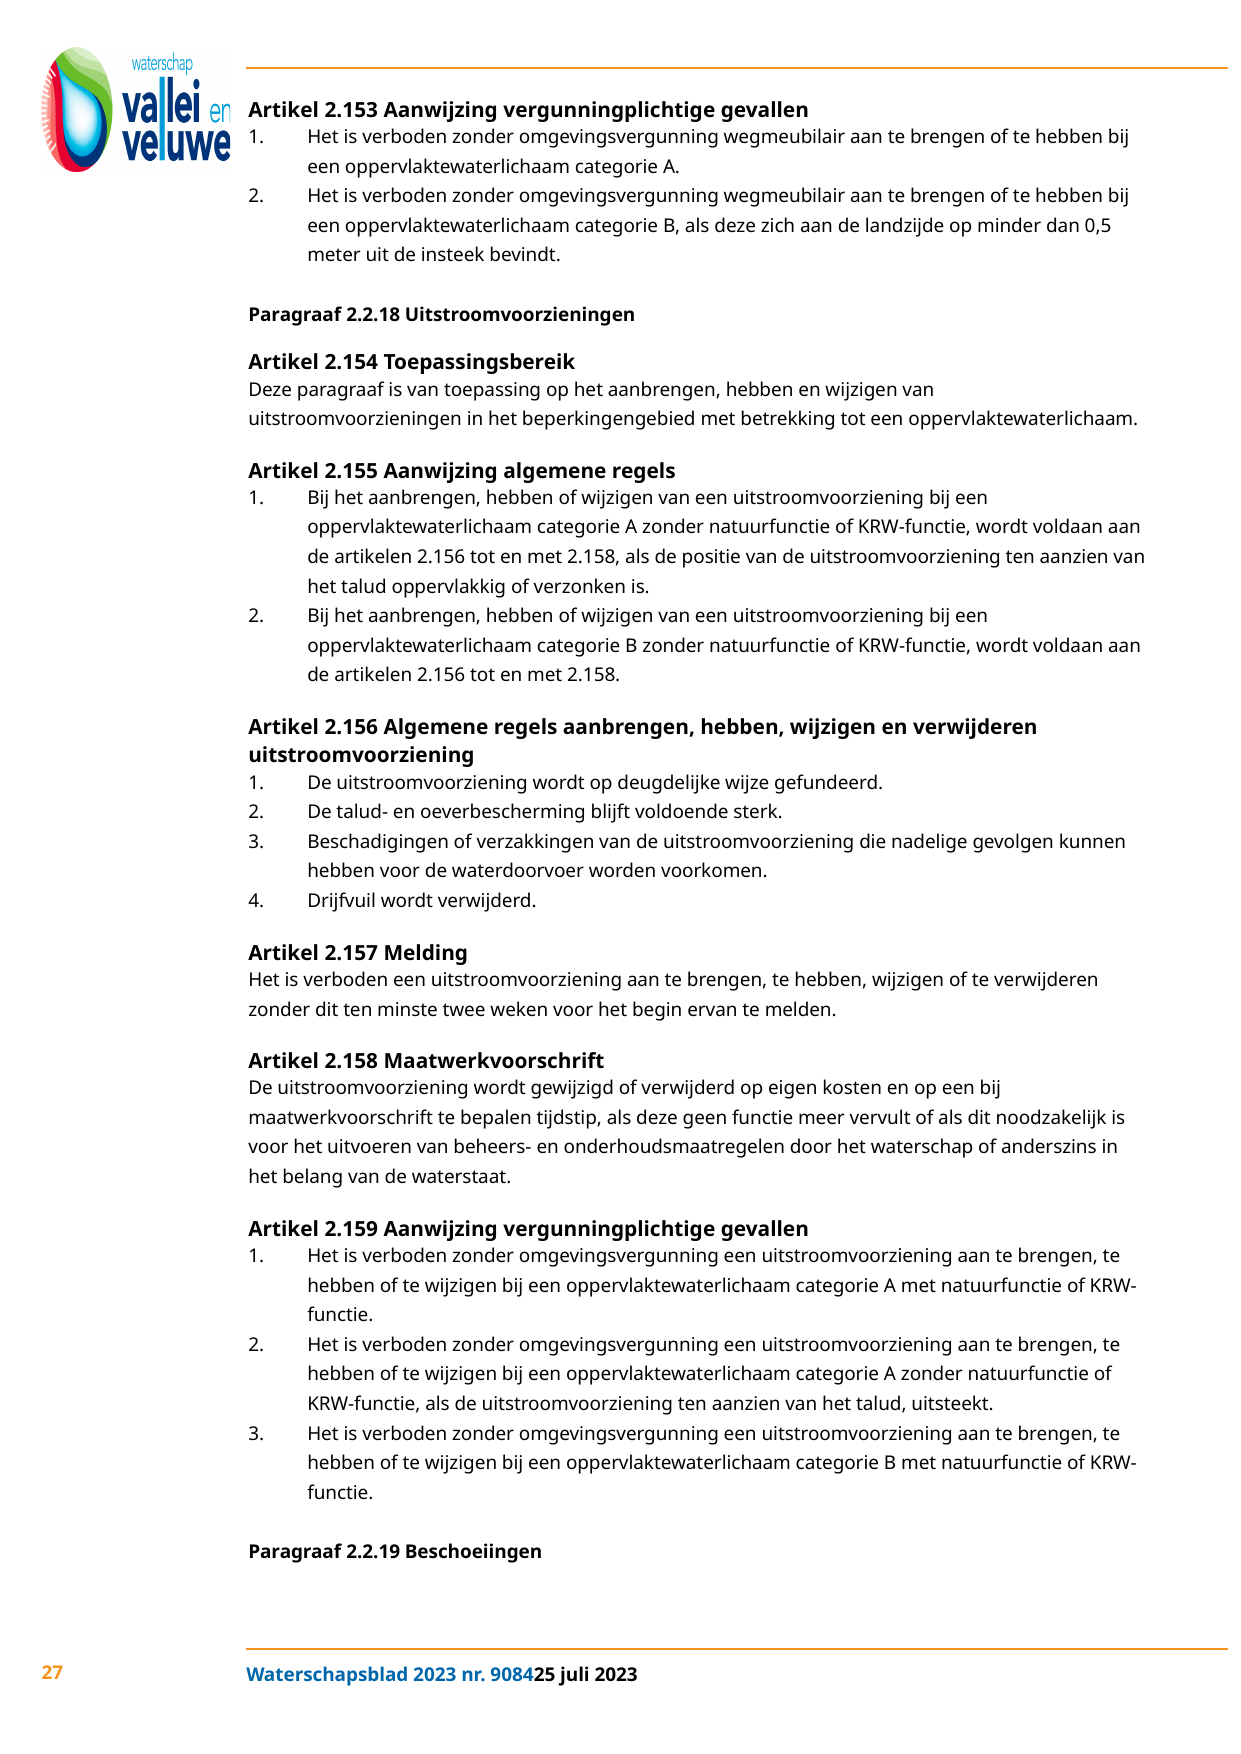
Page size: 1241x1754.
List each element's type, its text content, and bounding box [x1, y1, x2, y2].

text Paragraaf 2.2.19 Beschoeiingen [248, 1538, 1152, 1564]
picture [41, 47, 231, 172]
text Artikel 2.153 Aanwijzing vergunningplichtige gevallen [248, 95, 1152, 123]
text De uitstroomvoorziening wordt gewijzigd of verwijderd op eigen kosten en op een bij maatwerkvoorschrift te bepalen tijdstip, als deze geen functie meer vervult of als dit noodzakelijk is voor het uitvoeren van beheers- en onderhoudsmaatregelen door het waterschap of anderszins in het belang van de waterstaat. [248, 1074, 1152, 1189]
text Artikel 2.159 Aanwijzing vergunningplichtige gevallen [248, 1214, 1152, 1242]
text Artikel 2.156 Algemene regels aanbrengen, hebben, wijzigen en verwijderen uitstroomvoorziening [248, 712, 1152, 769]
text Artikel 2.154 Toepassingsbereik [248, 347, 1152, 376]
list Het is verboden zonder omgevingsvergunning een uitstroomvoorziening aan te brengen, te hebben of te wijzigen bij een oppervlaktewaterlichaam categorie A zonder natuurfunctie of KRW-functie, als de uitstroomvoorziening ten aanzien van het talud, uitsteekt. [248, 1331, 1152, 1416]
text Het is verboden een uitstroomvoorziening aan te brengen, te hebben, wijzigen of te verwijderen zonder dit ten minste twee weken voor het begin ervan te melden. [248, 966, 1152, 1021]
list De uitstroomvoorziening wordt op deugdelijke wijze gefundeerd. [248, 769, 1152, 795]
list Drijfvuil wordt verwijderd. [248, 887, 1152, 913]
list Het is verboden zonder omgevingsvergunning een uitstroomvoorziening aan te brengen, te hebben of te wijzigen bij een oppervlaktewaterlichaam categorie B met natuurfunctie of KRW-functie. [248, 1420, 1152, 1504]
text Artikel 2.155 Aanwijzing algemene regels [248, 456, 1152, 484]
list Bij het aanbrengen, hebben of wijzigen van een uitstroomvoorziening bij een oppervlaktewaterlichaam categorie B zonder natuurfunctie of KRW-functie, wordt voldaan aan de artikelen 2.156 tot en met 2.158. [248, 602, 1152, 687]
text Artikel 2.157 Melding [248, 938, 1152, 966]
text Paragraaf 2.2.18 Uitstroomvoorzieningen [248, 301, 1152, 326]
list Beschadigingen of verzakkingen van de uitstroomvoorziening die nadelige gevolgen kunnen hebben voor de waterdoorvoer worden voorkomen. [248, 828, 1152, 883]
list Het is verboden zonder omgevingsvergunning wegmeubilair aan te brengen of te hebben bij een oppervlaktewaterlichaam categorie A. [248, 123, 1152, 178]
list De talud- en oeverbescherming blijft voldoende sterk. [248, 798, 1152, 824]
list Het is verboden zonder omgevingsvergunning een uitstroomvoorziening aan te brengen, te hebben of te wijzigen bij een oppervlaktewaterlichaam categorie A met natuurfunctie of KRW-functie. [248, 1242, 1152, 1327]
text Deze paragraaf is van toepassing op het aanbrengen, hebben en wijzigen van uitstroomvoorzieningen in het beperkingengebied met betrekking tot een oppervlaktewaterlichaam. [248, 376, 1152, 431]
list Het is verboden zonder omgevingsvergunning wegmeubilair aan te brengen of te hebben bij een oppervlaktewaterlichaam categorie B, als deze zich aan de landzijde op minder dan 0,5 meter uit de insteek bevindt. [248, 182, 1152, 267]
text Artikel 2.158 Maatwerkvoorschrift [248, 1046, 1152, 1074]
list Bij het aanbrengen, hebben of wijzigen van een uitstroomvoorziening bij een oppervlaktewaterlichaam categorie A zonder natuurfunctie of KRW-functie, wordt voldaan aan de artikelen 2.156 tot en met 2.158, als de positie van de uitstroomvoorziening ten aanzien van het talud oppervlakkig of verzonken is. [248, 484, 1152, 599]
